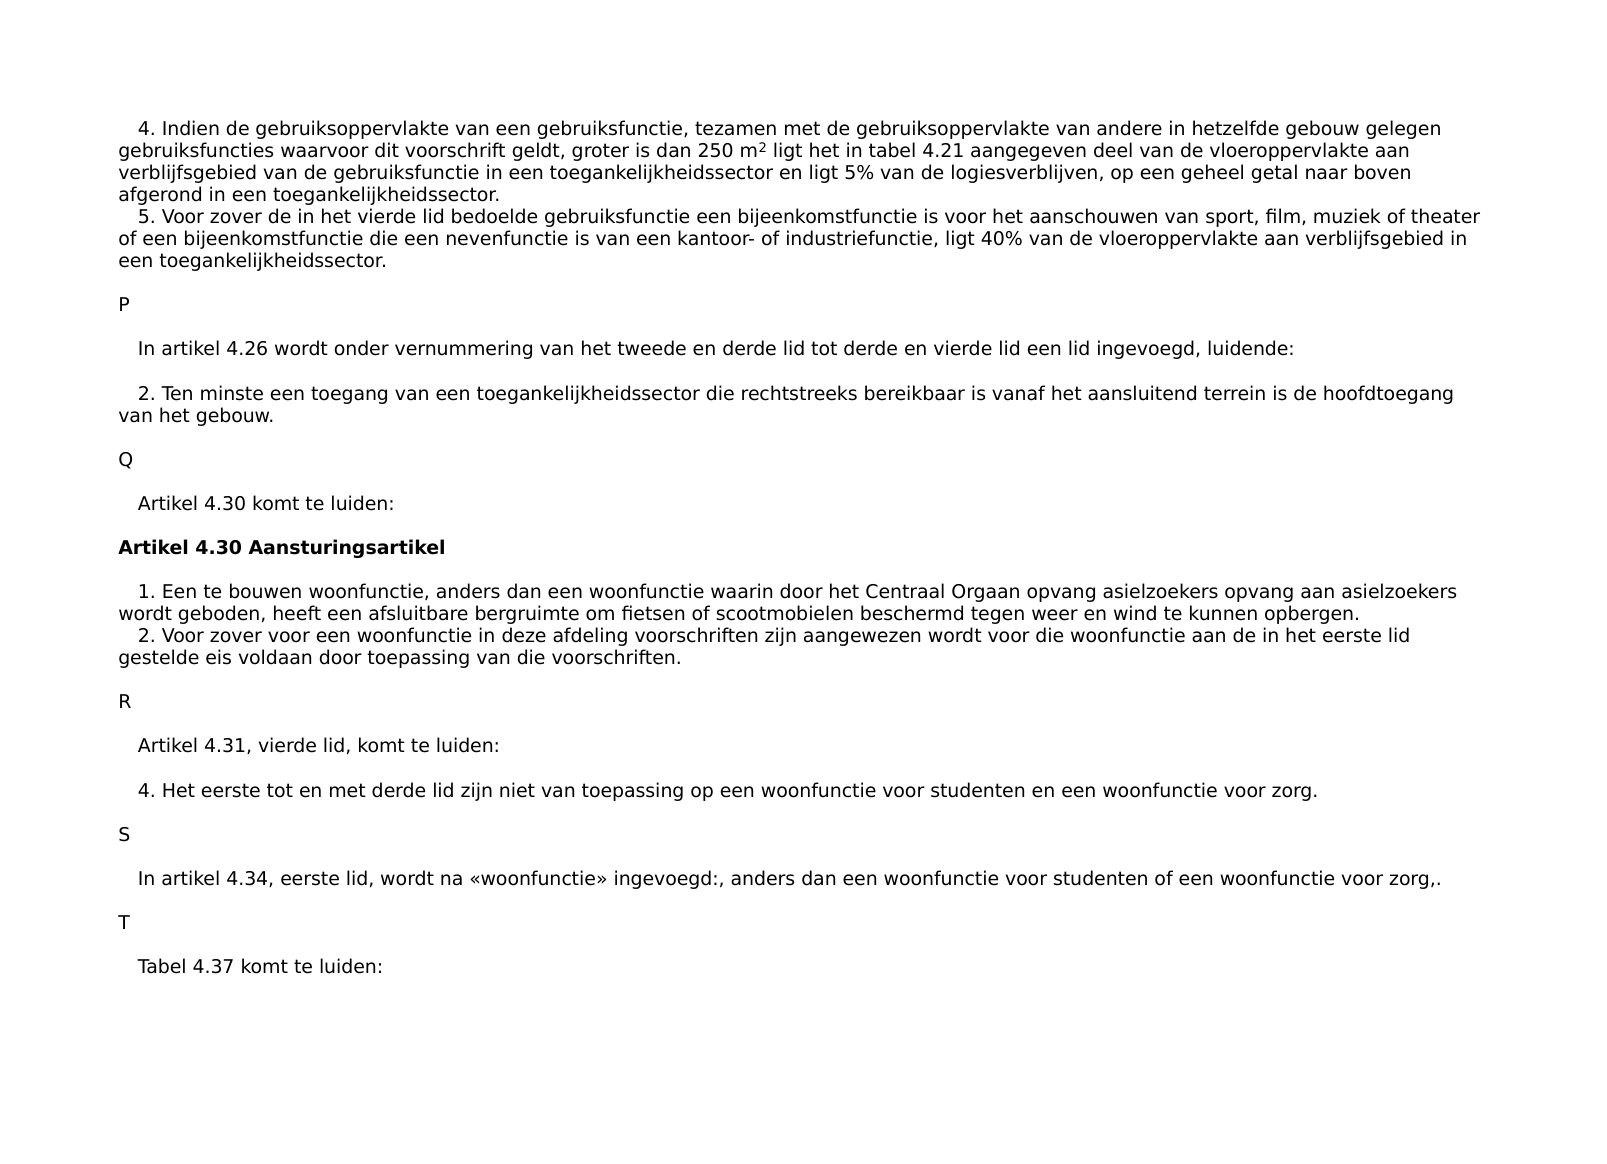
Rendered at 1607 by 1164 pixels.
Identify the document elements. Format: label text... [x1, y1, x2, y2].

text P [118, 294, 1488, 316]
text Artikel 4.31, vierde lid, komt te luiden: [118, 735, 1488, 757]
text In artikel 4.34, eerste lid, wordt na «woonfunctie» ingevoegd:, anders dan een woonfunctie voor studenten of een woonfunctie voor zorg,. [118, 868, 1488, 890]
text 2. Voor zover voor een woonfunctie in deze afdeling voorschriften zijn aangewezen wordt voor die woonfunctie aan de in het eerste lid gestelde eis voldaan door toepassing van die voorschriften. [118, 625, 1488, 669]
text S [118, 824, 1488, 846]
text In artikel 4.26 wordt onder vernummering van het tweede en derde lid tot derde en vierde lid een lid ingevoegd, luidende: [118, 338, 1488, 360]
text Tabel 4.37 komt te luiden: [118, 956, 1488, 978]
subtitle Artikel 4.30 Aansturingsartikel [118, 537, 1488, 559]
text T [118, 912, 1488, 934]
text R [118, 691, 1488, 713]
text 4. Het eerste tot en met derde lid zijn niet van toepassing op een woonfunctie voor studenten en een woonfunctie voor zorg. [118, 779, 1488, 802]
text 2. Ten minste een toegang van een toegankelijkheidssector die rechtstreeks bereikbaar is vanaf het aansluitend terrein is de hoofdtoegang van het gebouw. [118, 382, 1488, 426]
text 4. Indien de gebruiksoppervlakte van een gebruiksfunctie, tezamen met de gebruiksoppervlakte van andere in hetzelfde gebouw gelegen gebruiksfuncties waarvoor dit voorschrift geldt, groter is dan 250 m2 ligt het in tabel 4.21 aangegeven deel van de vloeroppervlakte aan verblijfsgebied van de gebruiksfunctie in een toegankelijkheidssector en ligt 5% van de logiesverblijven, op een geheel getal naar boven afgerond in een toegankelijkheidssector. [118, 118, 1488, 206]
text Artikel 4.30 komt te luiden: [118, 493, 1488, 515]
text 5. Voor zover de in het vierde lid bedoelde gebruiksfunctie een bijeenkomstfunctie is voor het aanschouwen van sport, film, muziek of theater of een bijeenkomstfunctie die een nevenfunctie is van een kantoor- of industriefunctie, ligt 40% van de vloeroppervlakte aan verblijfsgebied in een toegankelijkheidssector. [118, 206, 1488, 272]
text Q [118, 449, 1488, 471]
text 1. Een te bouwen woonfunctie, anders dan een woonfunctie waarin door het Centraal Orgaan opvang asielzoekers opvang aan asielzoekers wordt geboden, heeft een afsluitbare bergruimte om fietsen of scootmobielen beschermd tegen weer en wind te kunnen opbergen. [118, 581, 1488, 625]
